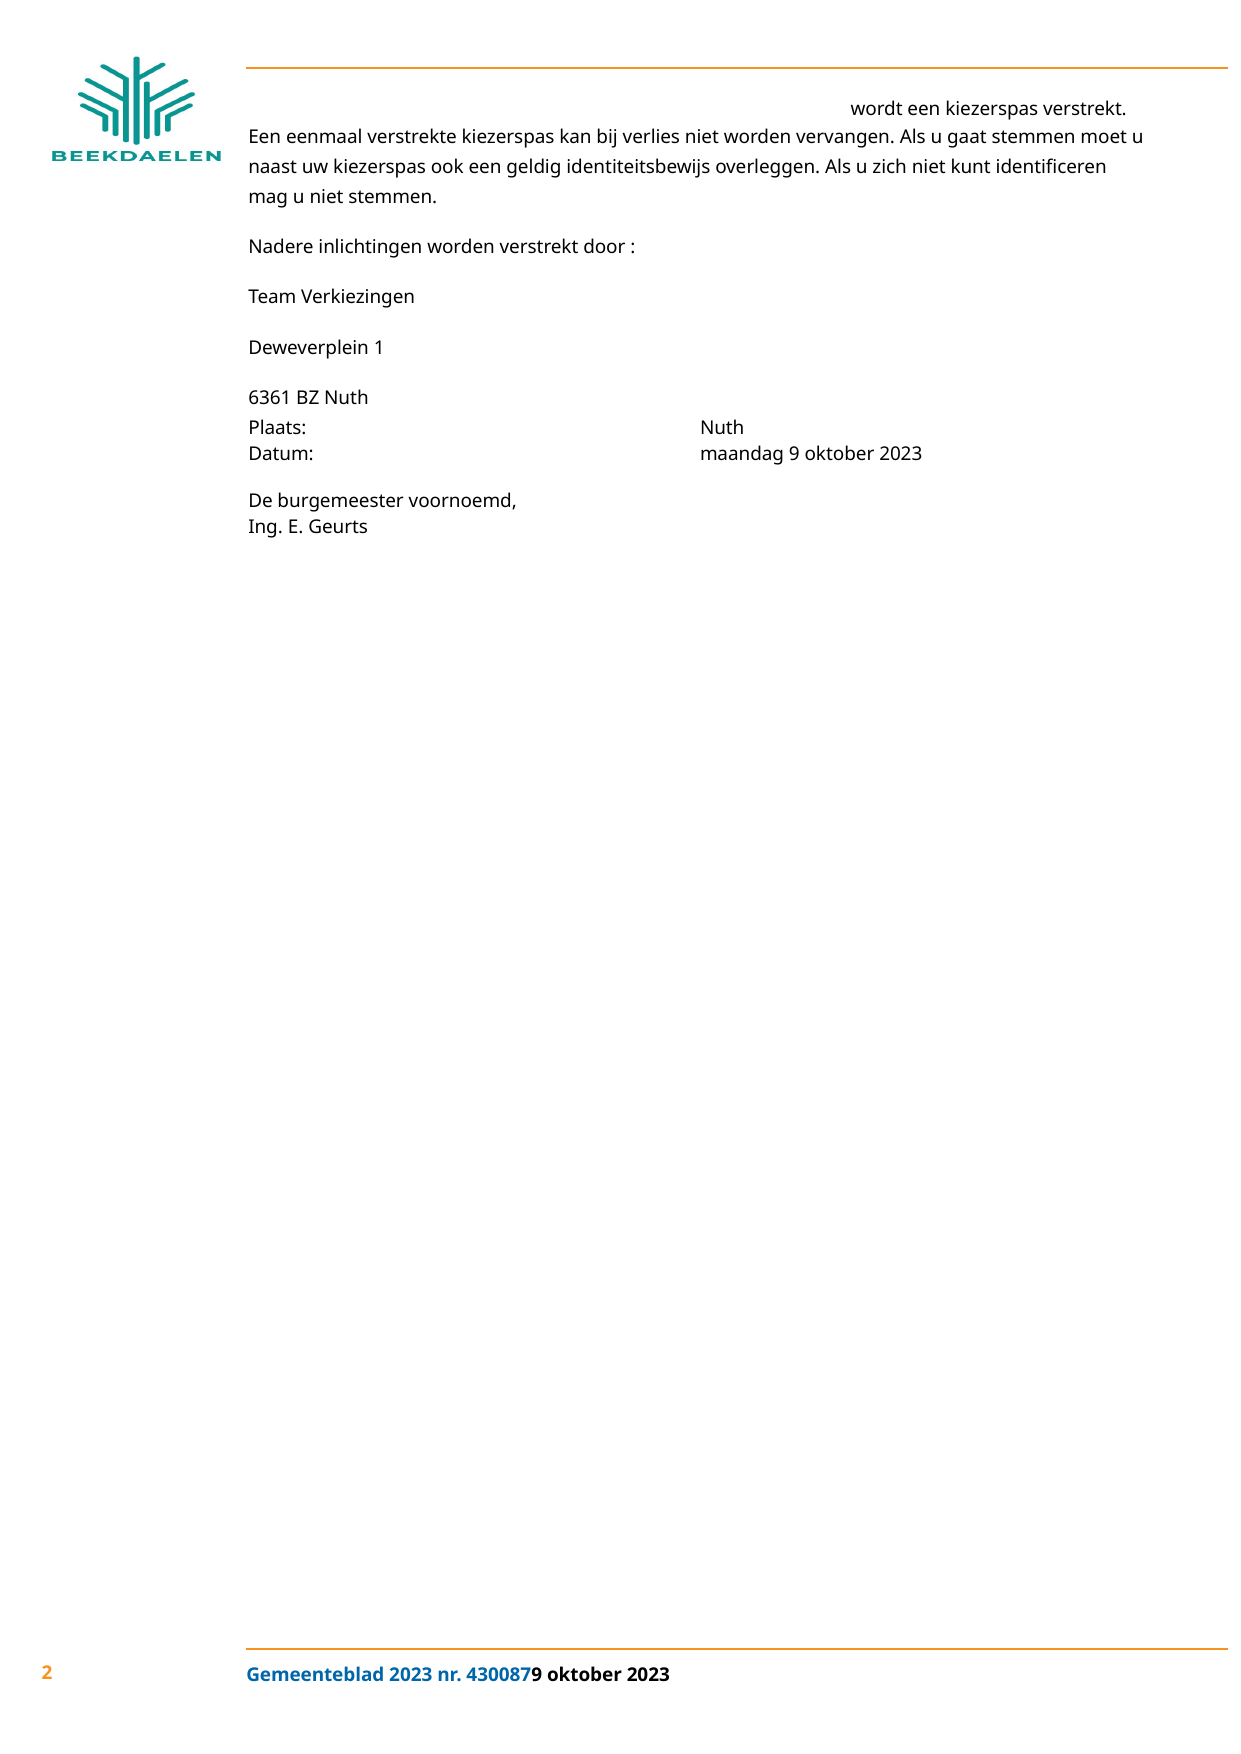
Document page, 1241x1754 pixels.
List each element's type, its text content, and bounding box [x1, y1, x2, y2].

table_cell [248, 95, 549, 121]
table_cell [549, 95, 850, 121]
text Deweverplein 1 [248, 334, 1152, 360]
picture [41, 47, 231, 172]
text Team Verkiezingen [248, 284, 1152, 309]
text 6361 BZ Nuth [248, 384, 1152, 410]
text Ing. E. Geurts [248, 513, 1152, 539]
text Nadere inlichtingen worden verstrekt door : [248, 233, 1152, 259]
table_cell wordt een kiezerspas verstrekt. [850, 95, 1152, 121]
table_header Nuth [700, 414, 1152, 440]
text De burgemeester voornoemd, [248, 487, 1152, 513]
table_cell maandag 9 oktober 2023 [700, 440, 1152, 466]
table_header Plaats: [248, 414, 700, 440]
text Een eenmaal verstrekte kiezerspas kan bij verlies niet worden vervangen. Als u gaat stemmen moet u naast uw kiezerspas ook een geldig identiteitsbewijs overleggen. Als u zich niet kunt identificeren mag u niet stemmen. [248, 124, 1152, 209]
table_cell Datum: [248, 440, 700, 466]
